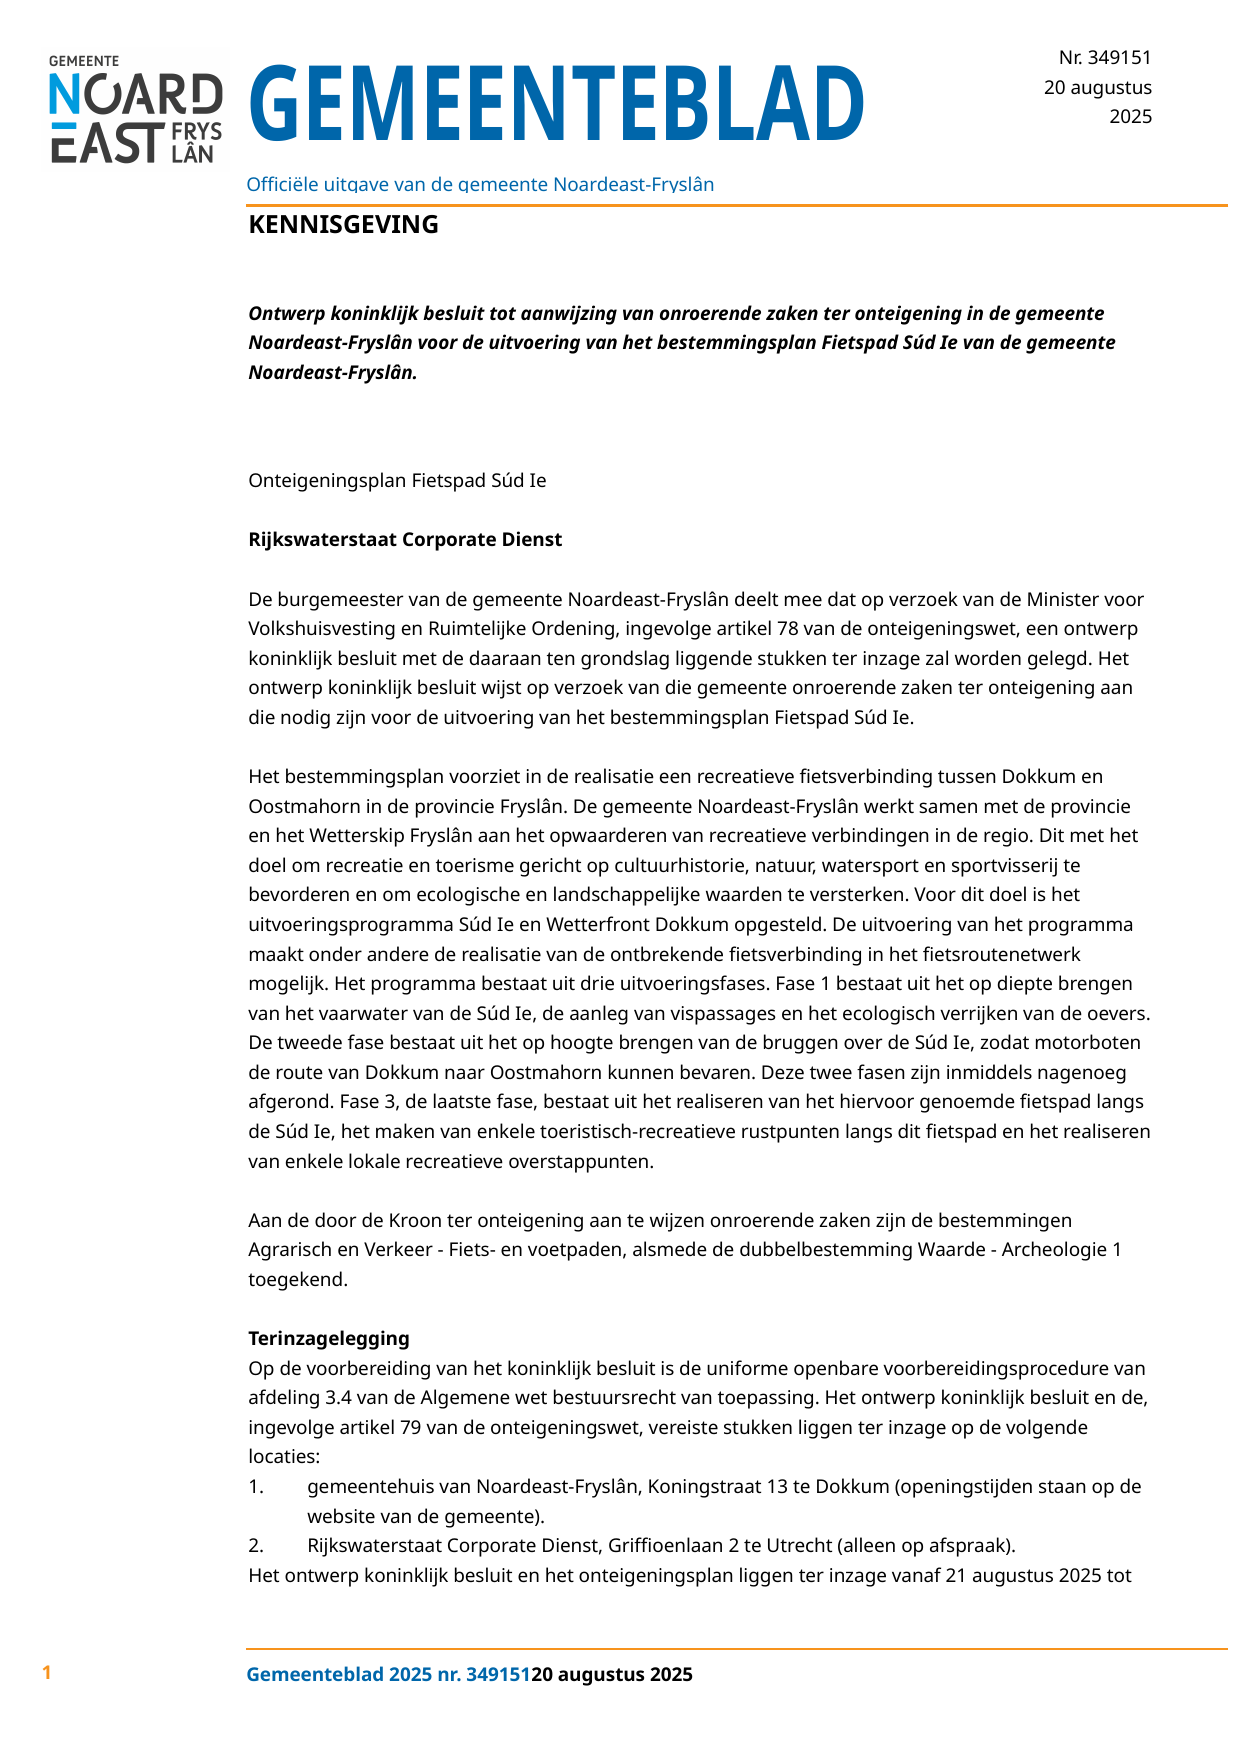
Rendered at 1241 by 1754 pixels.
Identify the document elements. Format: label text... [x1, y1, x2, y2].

text Rijkswaterstaat Corporate Dienst [248, 527, 1152, 552]
text Onteigeningsplan Fietspad Súd Ie [248, 467, 1152, 493]
list Rijkswaterstaat Corporate Dienst, Griffioenlaan 2 te Utrecht (alleen op afspraak). [248, 1532, 1152, 1558]
text KENNISGEVING [248, 207, 1152, 241]
text Het ontwerp koninklijk besluit en het onteigeningsplan liggen ter inzage vanaf 21 augustus 2025 tot [248, 1562, 1152, 1588]
text Aan de door de Kroon ter onteigening aan te wijzen onroerende zaken zijn de bestemmingen Agrarisch en Verkeer - Fiets- en voetpaden, alsmede de dubbelbestemming Waarde - Archeologie 1 toegekend. [248, 1207, 1152, 1292]
text Het bestemmingsplan voorziet in de realisatie een recreatieve fietsverbinding tussen Dokkum en Oostmahorn in de provincie Fryslân. De gemeente Noardeast-Fryslân werkt samen met de provincie en het Wetterskip Fryslân aan het opwaarderen van recreatieve verbindingen in de regio. Dit met het doel om recreatie en toerisme gericht op cultuurhistorie, natuur, watersport en sportvisserij te bevorderen en om ecologische en landschappelijke waarden te versterken. Voor dit doel is het uitvoeringsprogramma Súd Ie en Wetterfront Dokkum opgesteld. De uitvoering van het programma maakt onder andere de realisatie van de ontbrekende fietsverbinding in het fietsroutenetwerk mogelijk. Het programma bestaat uit drie uitvoeringsfases. Fase 1 bestaat uit het op diepte brengen van het vaarwater van de Súd Ie, de aanleg van vispassages en het ecologisch verrijken van de oevers. De tweede fase bestaat uit het op hoogte brengen van de bruggen over de Súd Ie, zodat motorboten de route van Dokkum naar Oostmahorn kunnen bevaren. Deze twee fasen zijn inmiddels nagenoeg afgerond. Fase 3, de laatste fase, bestaat uit het realiseren van het hiervoor genoemde fietspad langs de Súd Ie, het maken van enkele toeristisch-recreatieve rustpunten langs dit fietspad en het realiseren van enkele lokale recreatieve overstappunten. [248, 763, 1152, 1174]
text Terinzagelegging [248, 1325, 1152, 1351]
text De burgemeester van de gemeente Noardeast-Fryslân deelt mee dat op verzoek van de Minister voor Volkshuisvesting en Ruimtelijke Ordening, ingevolge artikel 78 van de onteigeningswet, een ontwerp koninklijk besluit met de daaraan ten grondslag liggende stukken ter inzage zal worden gelegd. Het ontwerp koninklijk besluit wijst op verzoek van die gemeente onroerende zaken ter onteigening aan die nodig zijn voor de uitvoering van het bestemmingsplan Fietspad Súd Ie. [248, 586, 1152, 730]
list gemeentehuis van Noardeast-Fryslân, Koningstraat 13 te Dokkum (openingstijden staan op de website van de gemeente). [248, 1473, 1152, 1529]
picture [41, 47, 231, 172]
text Ontwerp koninklijk besluit tot aanwijzing van onroerende zaken ter onteigening in de gemeente Noardeast-Fryslân voor de uitvoering van het bestemmingsplan Fietspad Súd Ie van de gemeente Noardeast-Fryslân. [248, 300, 1152, 385]
text Op de voorbereiding van het koninklijk besluit is de uniforme openbare voorbereidingsprocedure van afdeling 3.4 van de Algemene wet bestuursrecht van toepassing. Het ontwerp koninklijk besluit en de, ingevolge artikel 79 van de onteigeningswet, vereiste stukken liggen ter inzage op de volgende locaties: [248, 1355, 1152, 1469]
